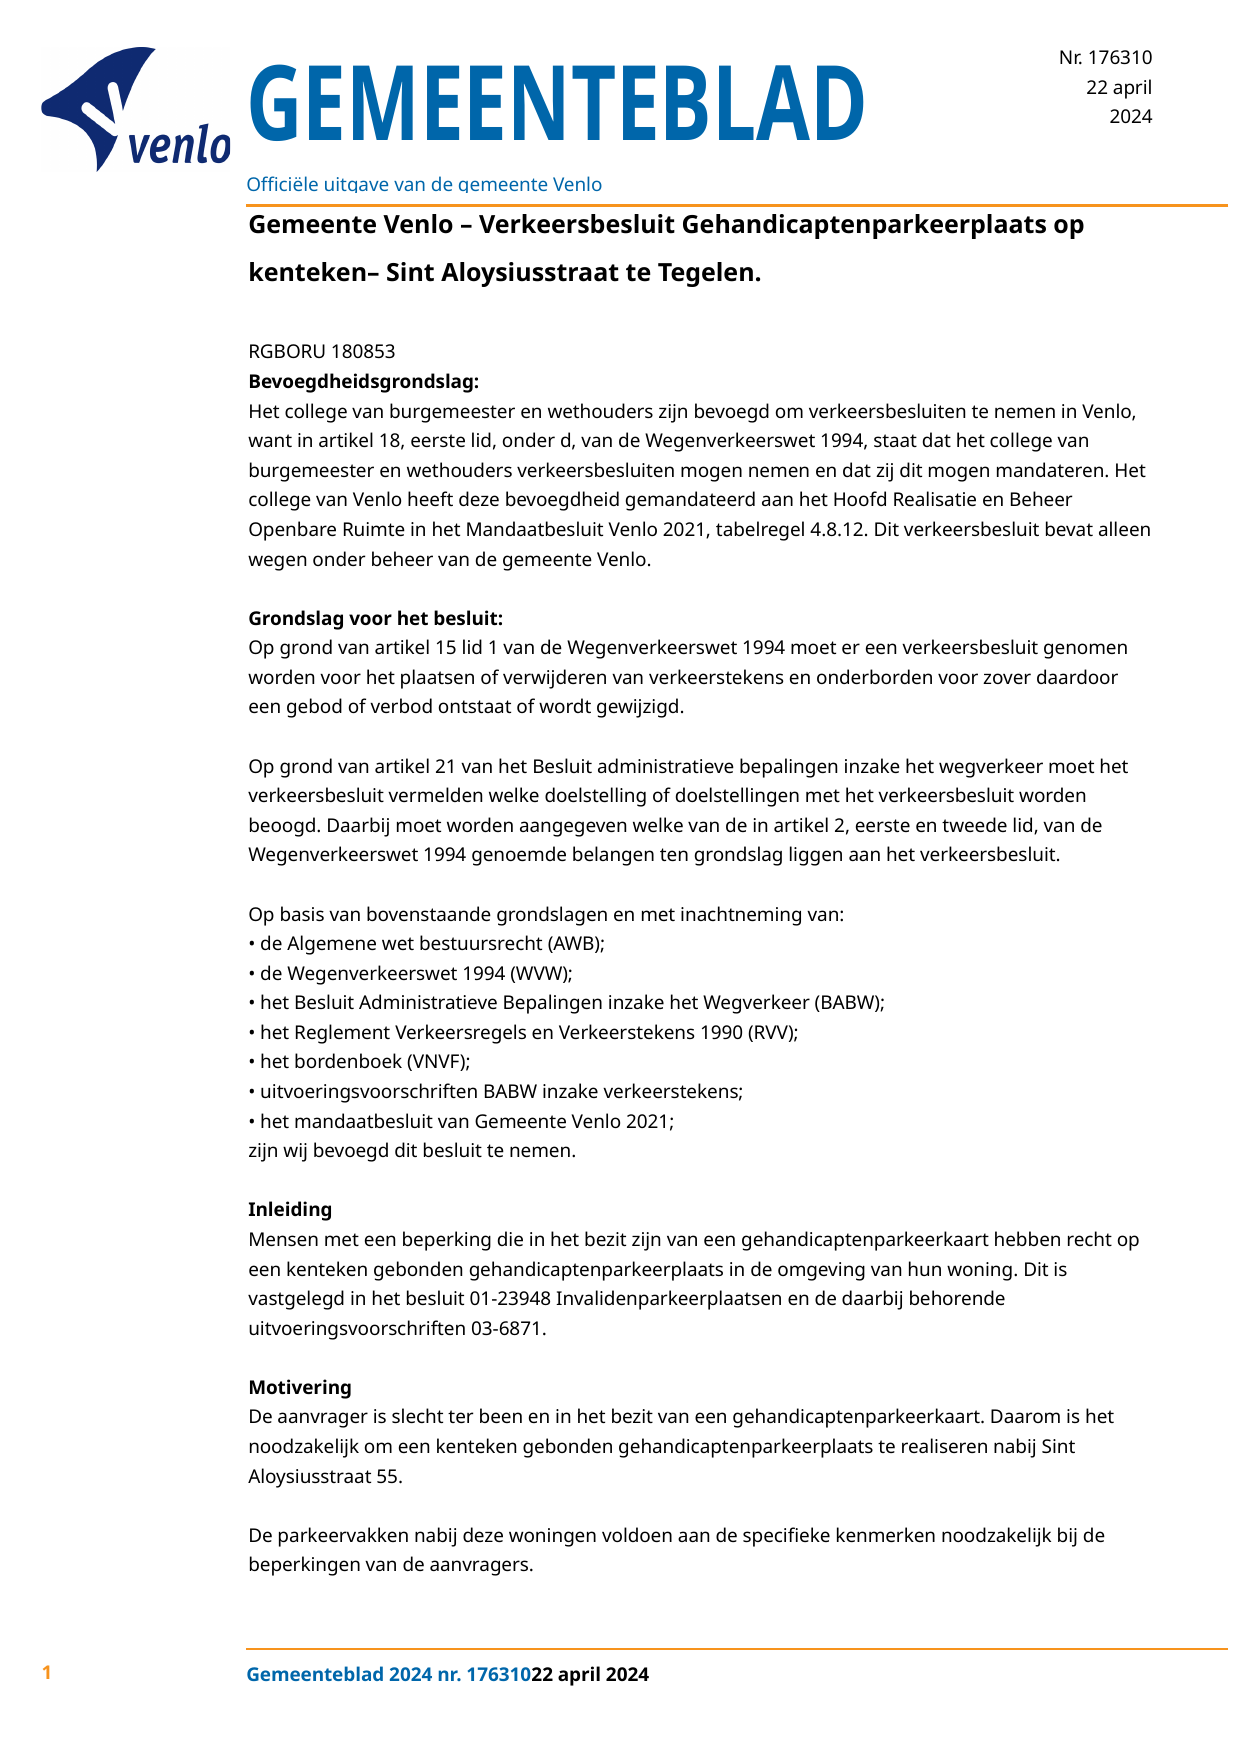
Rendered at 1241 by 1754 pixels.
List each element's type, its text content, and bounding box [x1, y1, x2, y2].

text • het mandaatbesluit van Gemeente Venlo 2021; [248, 1108, 1152, 1133]
text De parkeervakken nabij deze woningen voldoen aan de specifieke kenmerken noodzakelijk bij de beperkingen van de aanvragers. [248, 1522, 1152, 1577]
text • de Algemene wet bestuursrecht (AWB); [248, 930, 1152, 956]
text Op grond van artikel 21 van het Besluit administratieve bepalingen inzake het wegverkeer moet het verkeersbesluit vermelden welke doelstelling of doelstellingen met het verkeersbesluit worden beoogd. Daarbij moet worden aangegeven welke van de in artikel 2, eerste en tweede lid, van de Wegenverkeerswet 1994 genoemde belangen ten grondslag liggen aan het verkeersbesluit. [248, 753, 1152, 867]
picture [41, 47, 231, 172]
text Het college van burgemeester en wethouders zijn bevoegd om verkeersbesluiten te nemen in Venlo, want in artikel 18, eerste lid, onder d, van de Wegenverkeerswet 1994, staat dat het college van burgemeester en wethouders verkeersbesluiten mogen nemen en dat zij dit mogen mandateren. Het college van Venlo heeft deze bevoegdheid gemandateerd aan het Hoofd Realisatie en Beheer Openbare Ruimte in het Mandaatbesluit Venlo 2021, tabelregel 4.8.12. Dit verkeersbesluit bevat alleen wegen onder beheer van de gemeente Venlo. [248, 398, 1152, 571]
text RGBORU 180853 [248, 339, 1152, 364]
text • het Besluit Administratieve Bepalingen inzake het Wegverkeer (BABW); [248, 989, 1152, 1015]
text Grondslag voor het besluit: [248, 605, 1152, 631]
text • het bordenboek (VNVF); [248, 1049, 1152, 1074]
text zijn wij bevoegd dit besluit te nemen. [248, 1137, 1152, 1163]
text • de Wegenverkeerswet 1994 (WVW); [248, 960, 1152, 986]
text • uitvoeringsvoorschriften BABW inzake verkeerstekens; [248, 1078, 1152, 1104]
text Op basis van bovenstaande grondslagen en met inachtneming van: [248, 901, 1152, 926]
text Op grond van artikel 15 lid 1 van de Wegenverkeerswet 1994 moet er een verkeersbesluit genomen worden voor het plaatsen of verwijderen van verkeerstekens en onderborden voor zover daardoor een gebod of verbod ontstaat of wordt gewijzigd. [248, 634, 1152, 719]
text Motivering [248, 1374, 1152, 1400]
text • het Reglement Verkeersregels en Verkeerstekens 1990 (RVV); [248, 1019, 1152, 1045]
text Bevoegdheidsgrondslag: [248, 368, 1152, 394]
text Gemeente Venlo – Verkeersbesluit Gehandicaptenparkeerplaats op kenteken– Sint Aloysiusstraat te Tegelen. [248, 207, 1152, 288]
text Inleiding [248, 1197, 1152, 1222]
text De aanvrager is slecht ter been en in het bezit van een gehandicaptenparkeerkaart. Daarom is het noodzakelijk om een kenteken gebonden gehandicaptenparkeerplaats te realiseren nabij Sint Aloysiusstraat 55. [248, 1404, 1152, 1488]
text Mensen met een beperking die in het bezit zijn van een gehandicaptenparkeerkaart hebben recht op een kenteken gebonden gehandicaptenparkeerplaats in de omgeving van hun woning. Dit is vastgelegd in het besluit 01-23948 Invalidenparkeerplaatsen en de daarbij behorende uitvoeringsvoorschriften 03-6871. [248, 1226, 1152, 1341]
